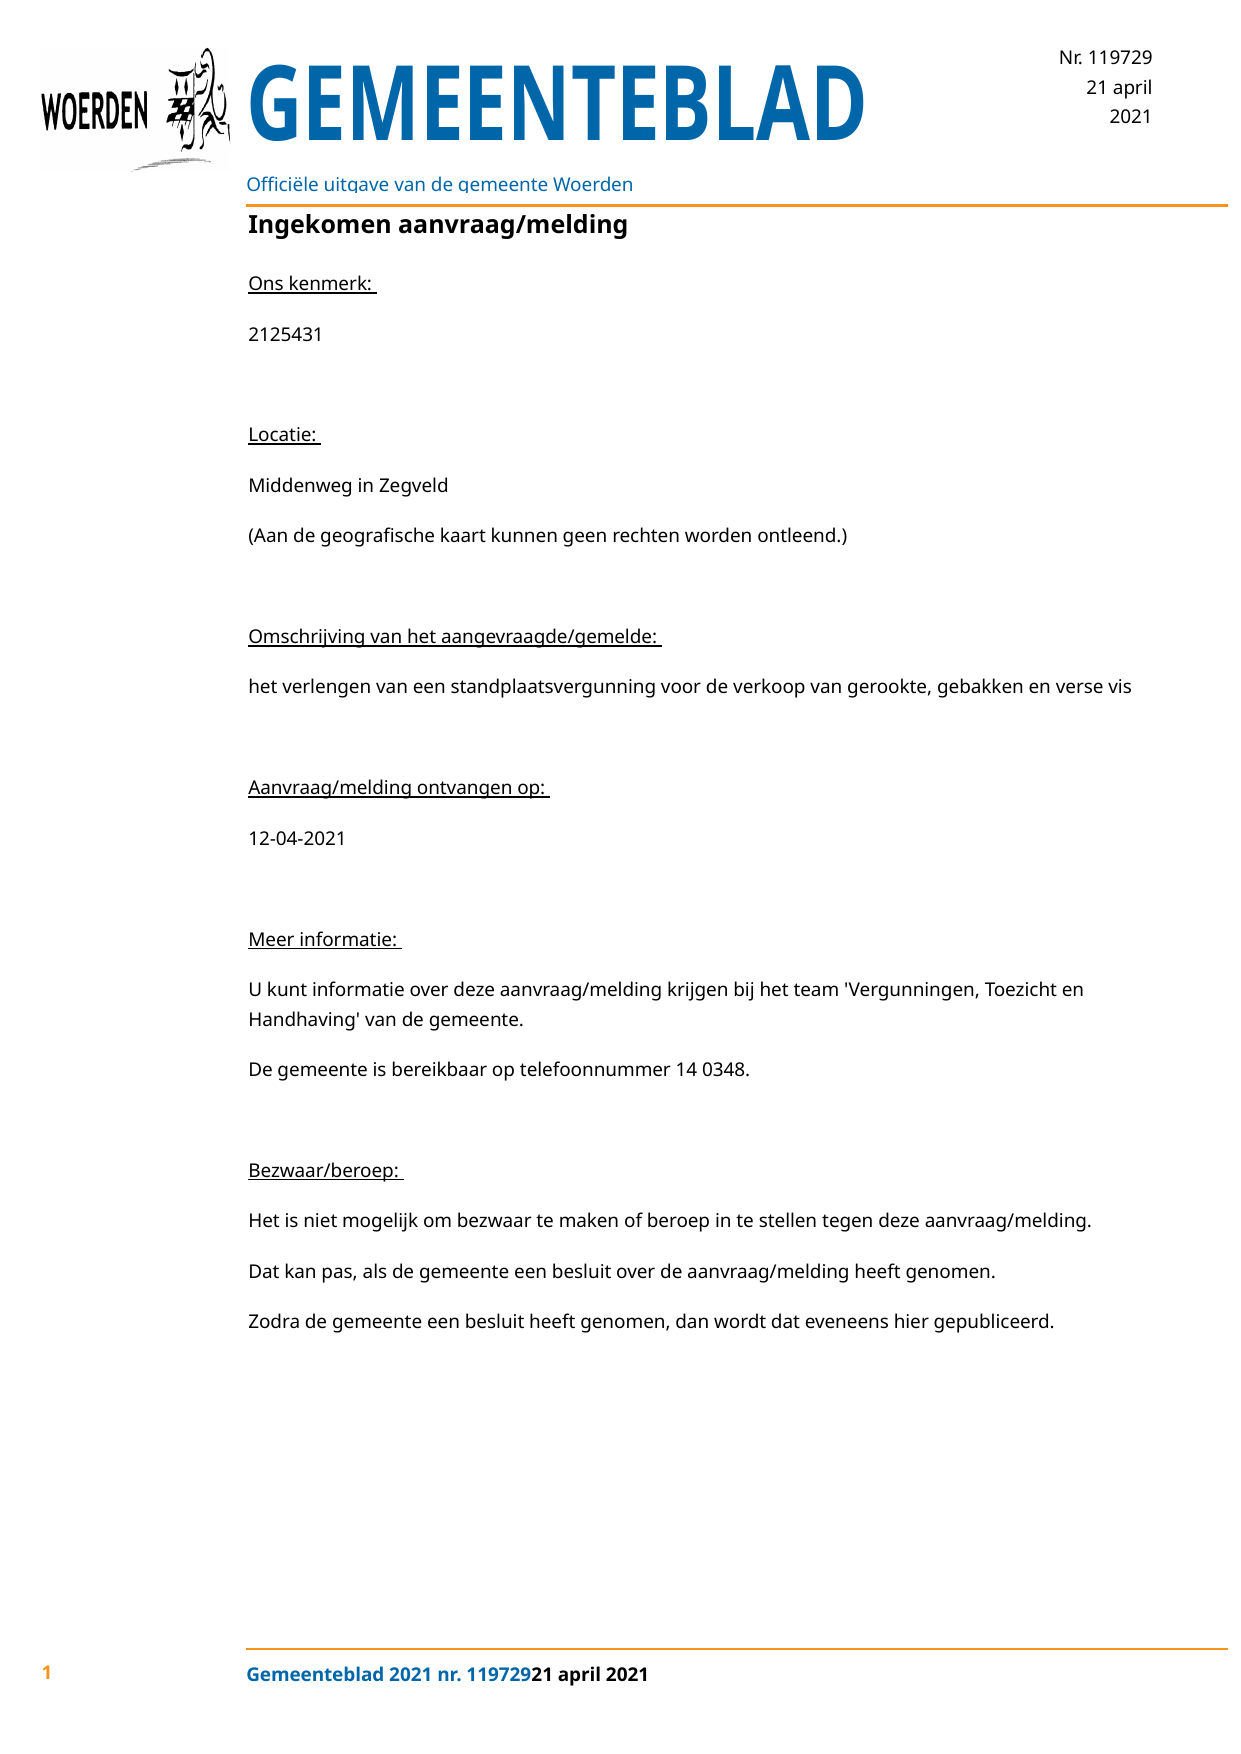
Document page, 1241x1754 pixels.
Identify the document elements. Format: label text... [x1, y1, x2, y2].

text Meer informatie: [248, 926, 1152, 951]
text Het is niet mogelijk om bezwaar te maken of beroep in te stellen tegen deze aanvraag/melding. [248, 1207, 1152, 1233]
text Omschrijving van het aangevraagde/gemelde: [248, 623, 1152, 649]
text Middenweg in Zegveld [248, 472, 1152, 498]
text Aanvraag/melding ontvangen op: [248, 774, 1152, 800]
text Zodra de gemeente een besluit heeft genomen, dan wordt dat eveneens hier gepubliceerd. [248, 1308, 1152, 1334]
text (Aan de geografische kaart kunnen geen rechten worden ontleend.) [248, 522, 1152, 548]
text Dat kan pas, als de gemeente een besluit over de aanvraag/melding heeft genomen. [248, 1258, 1152, 1283]
text Locatie: [248, 422, 1152, 447]
text U kunt informatie over deze aanvraag/melding krijgen bij het team 'Vergunningen, Toezicht en Handhaving' van de gemeente. [248, 976, 1152, 1031]
picture [41, 47, 231, 172]
text Ons kenmerk: [248, 270, 1152, 296]
text 12-04-2021 [248, 825, 1152, 851]
text Ingekomen aanvraag/melding [248, 207, 1152, 241]
text De gemeente is bereikbaar op telefoonnummer 14 0348. [248, 1056, 1152, 1082]
text het verlengen van een standplaatsvergunning voor de verkoop van gerookte, gebakken en verse vis [248, 674, 1152, 699]
text 2125431 [248, 321, 1152, 346]
text Bezwaar/beroep: [248, 1157, 1152, 1183]
